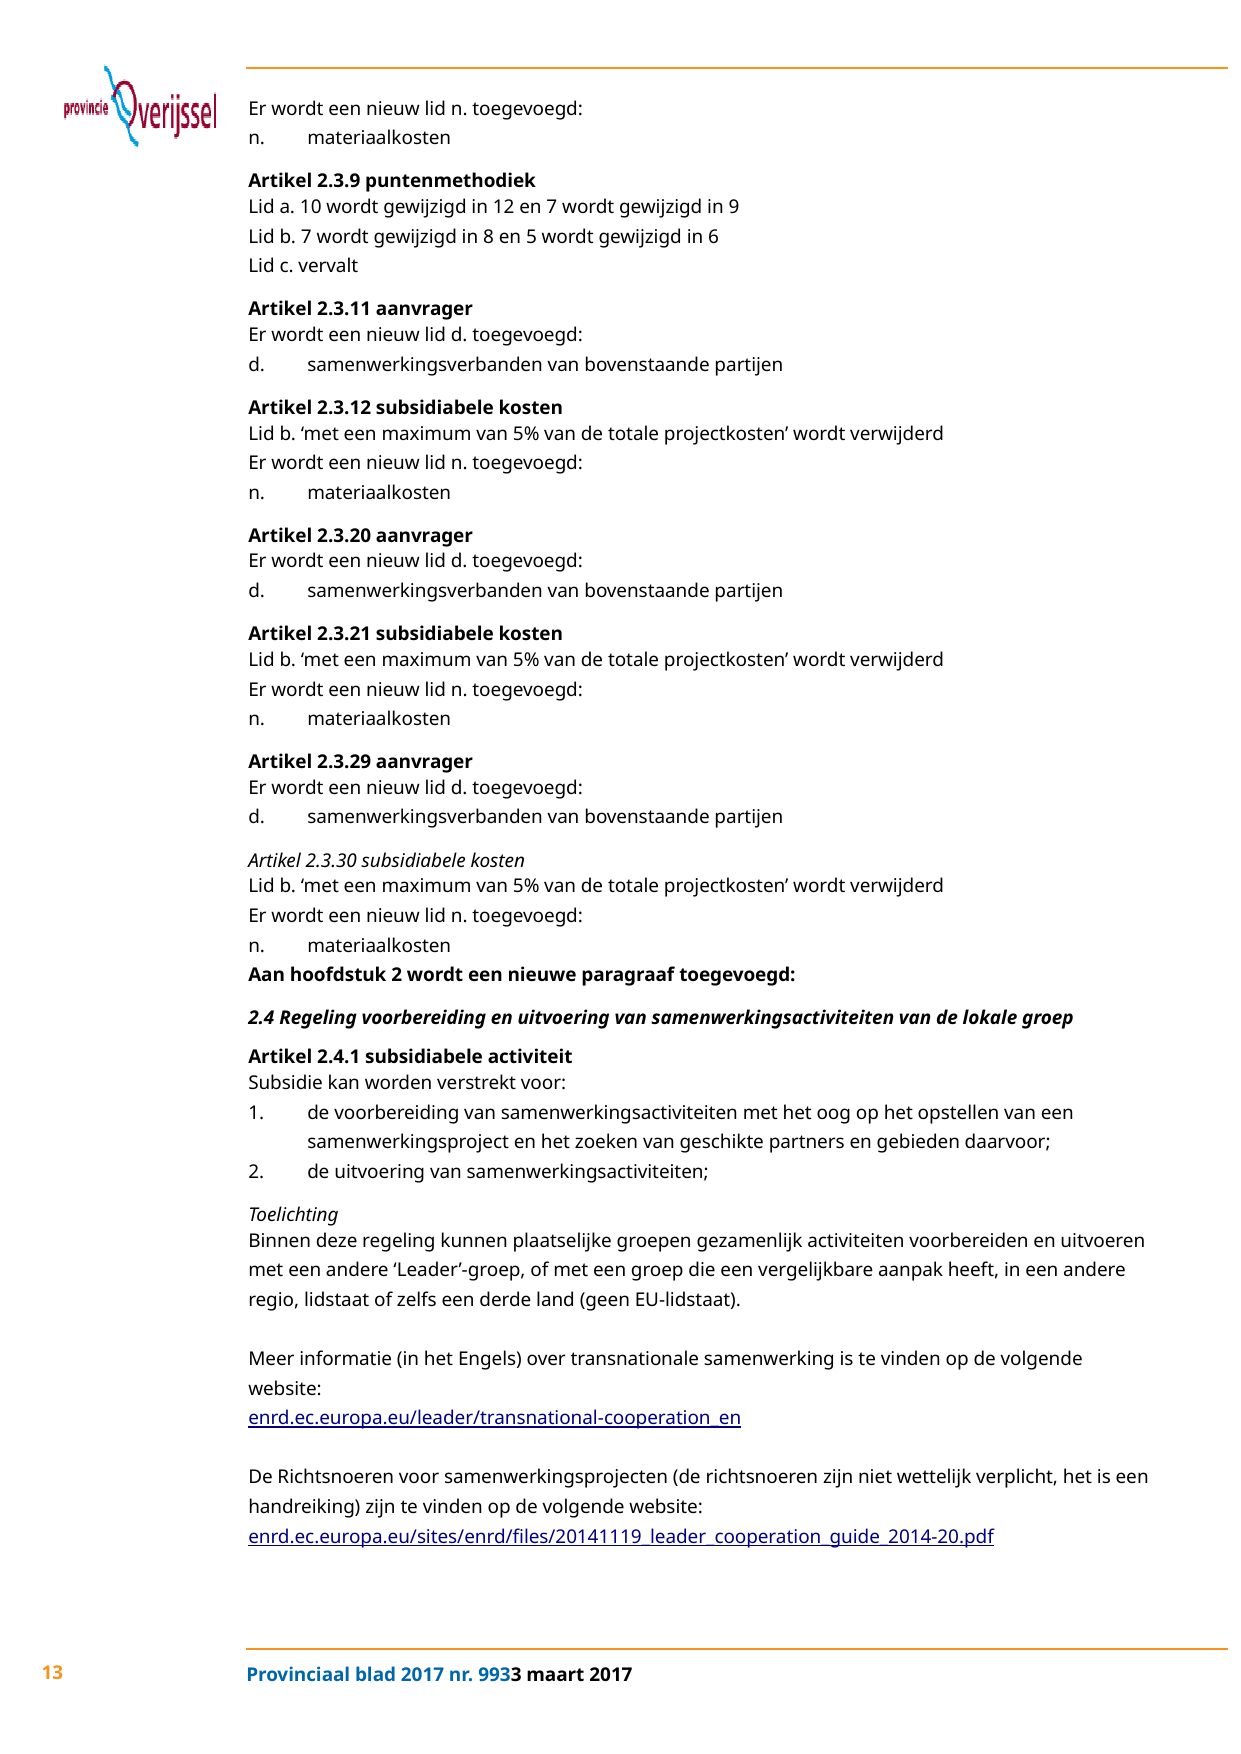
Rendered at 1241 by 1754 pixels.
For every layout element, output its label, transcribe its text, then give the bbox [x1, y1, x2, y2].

text Subsidie kan worden verstrekt voor: [248, 1069, 1152, 1095]
text 2.4 Regeling voorbereiding en uitvoering van samenwerkingsactiviteiten van de lokale groep [248, 1004, 1152, 1030]
text Artikel 2.3.11 aanvrager [248, 296, 1152, 321]
text Artikel 2.3.30 subsidiabele kosten [248, 847, 1152, 873]
list samenwerkingsverbanden van bovenstaande partijen [248, 577, 1152, 603]
text Er wordt een nieuw lid d. toegevoegd: [248, 774, 1152, 800]
text Er wordt een nieuw lid n. toegevoegd: [248, 449, 1152, 475]
picture [41, 47, 231, 172]
text Lid a. 10 wordt gewijzigd in 12 en 7 wordt gewijzigd in 9 [248, 193, 1152, 219]
text Er wordt een nieuw lid d. toegevoegd: [248, 548, 1152, 573]
text Toelichting [248, 1201, 1152, 1227]
text Lid b. 7 wordt gewijzigd in 8 en 5 wordt gewijzigd in 6 [248, 223, 1152, 248]
text Lid b. ‘met een maximum van 5% van de totale projectkosten’ wordt verwijderd [248, 646, 1152, 672]
text Er wordt een nieuw lid d. toegevoegd: [248, 321, 1152, 347]
text De Richtsnoeren voor samenwerkingsprojecten (de richtsnoeren zijn niet wettelijk verplicht, het is een handreiking) zijn te vinden op de volgende website: [248, 1464, 1152, 1519]
text Er wordt een nieuw lid n. toegevoegd: [248, 95, 1152, 121]
text Aan hoofdstuk 2 wordt een nieuwe paragraaf toegevoegd: [248, 961, 1152, 987]
list samenwerkingsverbanden van bovenstaande partijen [248, 351, 1152, 377]
text Artikel 2.3.21 subsidiabele kosten [248, 620, 1152, 646]
list samenwerkingsverbanden van bovenstaande partijen [248, 804, 1152, 829]
text Binnen deze regeling kunnen plaatselijke groepen gezamenlijk activiteiten voorbereiden en uitvoeren met een andere ‘Leader’-groep, of met een groep die een vergelijkbare aanpak heeft, in een andere regio, lidstaat of zelfs een derde land (geen EU-lidstaat). [248, 1227, 1152, 1312]
list materiaalkosten [248, 479, 1152, 504]
text Er wordt een nieuw lid n. toegevoegd: [248, 676, 1152, 701]
text Lid b. ‘met een maximum van 5% van de totale projectkosten’ wordt verwijderd [248, 420, 1152, 445]
text Lid b. ‘met een maximum van 5% van de totale projectkosten’ wordt verwijderd [248, 873, 1152, 898]
text Er wordt een nieuw lid n. toegevoegd: [248, 902, 1152, 928]
text Artikel 2.3.29 aanvrager [248, 748, 1152, 774]
list materiaalkosten [248, 705, 1152, 731]
text Artikel 2.4.1 subsidiabele activiteit [248, 1044, 1152, 1069]
text Artikel 2.3.20 aanvrager [248, 522, 1152, 548]
text Artikel 2.3.9 puntenmethodiek [248, 167, 1152, 193]
list materiaalkosten [248, 932, 1152, 957]
list materiaalkosten [248, 124, 1152, 150]
text enrd.ec.europa.eu/sites/enrd/files/20141119_leader_cooperation_guide_2014-20.pdf [248, 1523, 1152, 1549]
text Meer informatie (in het Engels) over transnationale samenwerking is te vinden op de volgende website: [248, 1345, 1152, 1401]
list de voorbereiding van samenwerkingsactiviteiten met het oog op het opstellen van een samenwerkingsproject en het zoeken van geschikte partners en gebieden daarvoor; [248, 1099, 1152, 1154]
text Lid c. vervalt [248, 252, 1152, 278]
text Artikel 2.3.12 subsidiabele kosten [248, 394, 1152, 420]
text enrd.ec.europa.eu/leader/transnational-cooperation_en [248, 1404, 1152, 1430]
list de uitvoering van samenwerkingsactiviteiten; [248, 1158, 1152, 1184]
